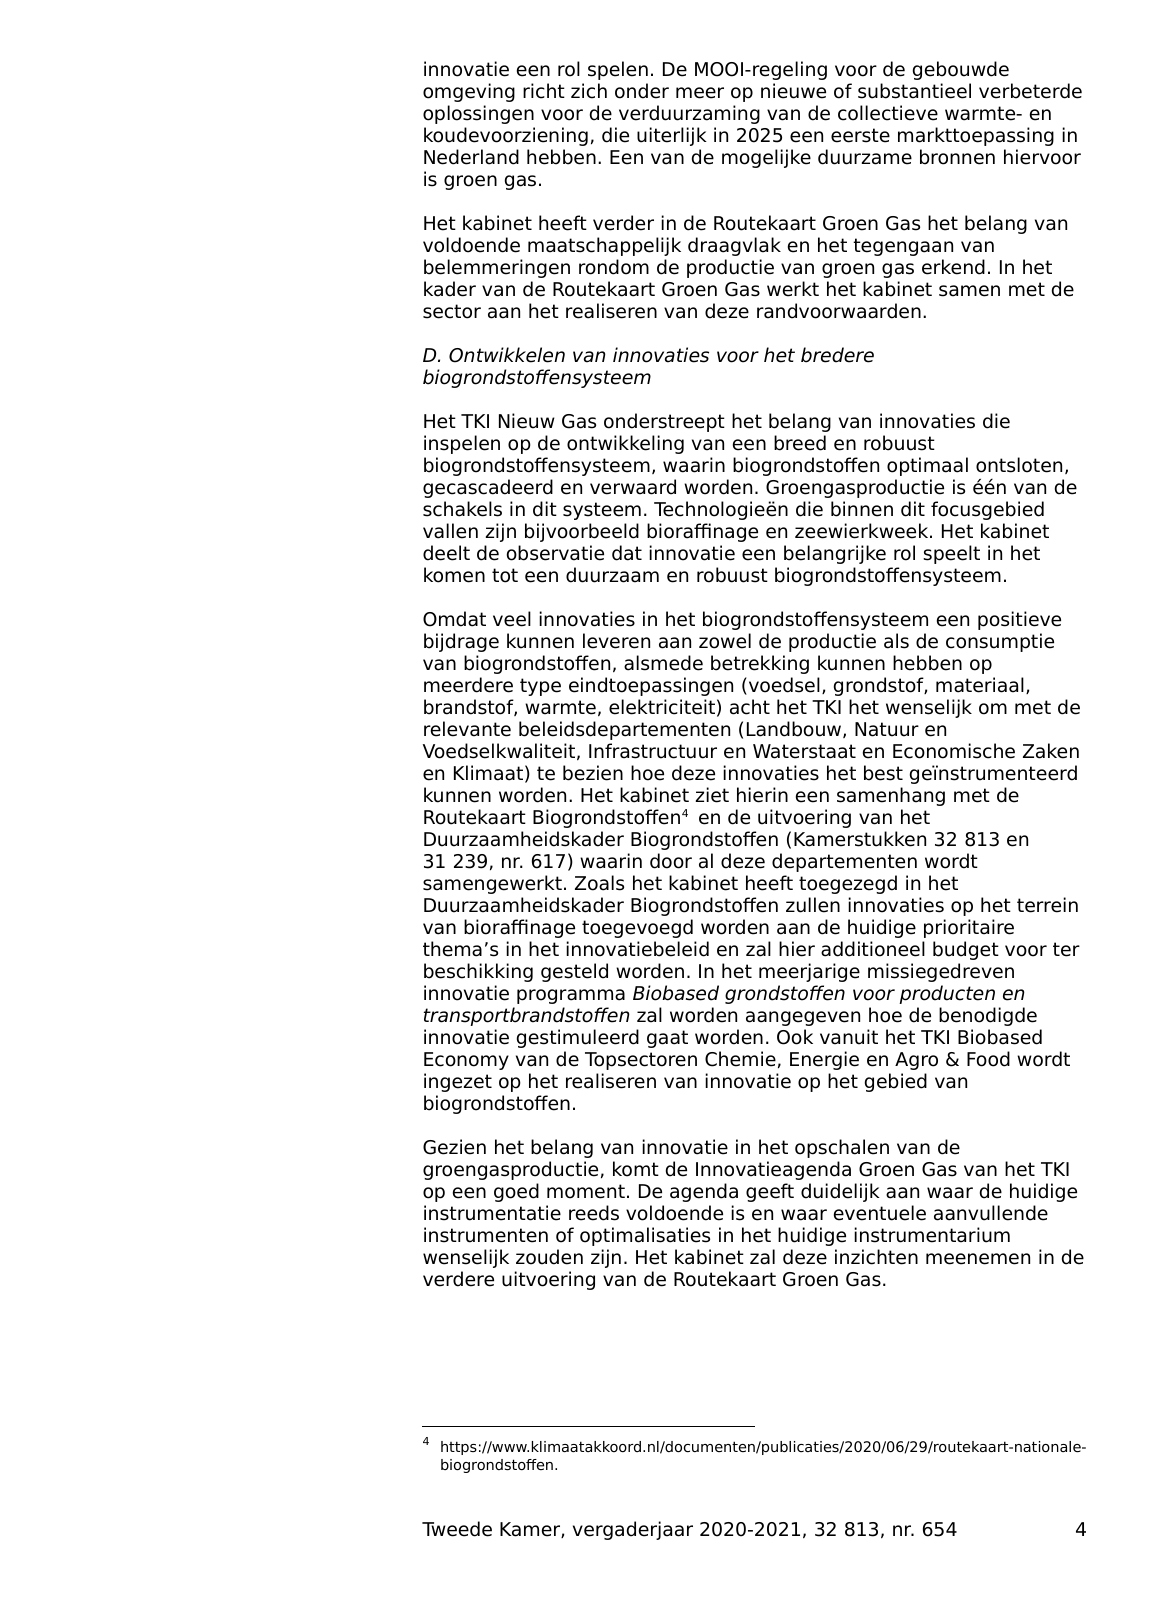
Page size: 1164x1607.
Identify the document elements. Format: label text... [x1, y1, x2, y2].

subtitle D. Ontwikkelen van innovaties voor het bredere biogrondstoffensysteem [422, 345, 1087, 389]
text Omdat veel innovaties in het biogrondstoffensysteem een positieve bijdrage kunnen leveren aan zowel de productie als de consumptie van biogrondstoffen, alsmede betrekking kunnen hebben op meerdere type eindtoepassingen (voedsel, grondstof, materiaal, brandstof, warmte, elektriciteit) acht het TKI het wenselijk om met de relevante beleidsdepartementen (Landbouw, Natuur en Voedselkwaliteit, Infrastructuur en Waterstaat en Economische Zaken en Klimaat) te bezien hoe deze innovaties het best geïnstrumenteerd kunnen worden. Het kabinet ziet hierin een samenhang met de Routekaart Biogrondstoffen en de uitvoering van het Duurzaamheidskader Biogrondstoffen (Kamerstukken 32 813 en 31 239, nr. 617) waarin door al deze departementen wordt samengewerkt. Zoals het kabinet heeft toegezegd in het Duurzaamheidskader Biogrondstoffen zullen innovaties op het terrein van bioraffinage toegevoegd worden aan de huidige prioritaire thema’s in het innovatiebeleid en zal hier additioneel budget voor ter beschikking gesteld worden. In het meerjarige missiegedreven innovatie programma Biobased grondstoffen voor producten en transportbrandstoffen zal worden aangegeven hoe de benodigde innovatie gestimuleerd gaat worden. Ook vanuit het TKI Biobased Economy van de Topsectoren Chemie, Energie en Agro & Food wordt ingezet op het realiseren van innovatie op het gebied van biogrondstoffen. [422, 609, 1087, 1115]
text https://www.klimaatakkoord.nl/documenten/publicaties/2020/06/29/routekaart-nationale-biogrondstoffen. [422, 1435, 1087, 1474]
text Het kabinet heeft verder in de Routekaart Groen Gas het belang van voldoende maatschappelijk draagvlak en het tegengaan van belemmeringen rondom de productie van groen gas erkend. In het kader van de Routekaart Groen Gas werkt het kabinet samen met de sector aan het realiseren van deze randvoorwaarden. [422, 213, 1087, 323]
text Het TKI Nieuw Gas onderstreept het belang van innovaties die inspelen op de ontwikkeling van een breed en robuust biogrondstoffensysteem, waarin biogrondstoffen optimaal ontsloten, gecascadeerd en verwaard worden. Groengasproductie is één van de schakels in dit systeem. Technologieën die binnen dit focusgebied vallen zijn bijvoorbeeld bioraffinage en zeewierkweek. Het kabinet deelt de observatie dat innovatie een belangrijke rol speelt in het komen tot een duurzaam en robuust biogrondstoffensysteem. [422, 411, 1087, 587]
text innovatie een rol spelen. De MOOI-regeling voor de gebouwde omgeving richt zich onder meer op nieuwe of substantieel verbeterde oplossingen voor de verduurzaming van de collectieve warmte- en koudevoorziening, die uiterlijk in 2025 een eerste markttoepassing in Nederland hebben. Een van de mogelijke duurzame bronnen hiervoor is groen gas. [422, 59, 1087, 191]
text Gezien het belang van innovatie in het opschalen van de groengasproductie, komt de Innovatieagenda Groen Gas van het TKI op een goed moment. De agenda geeft duidelijk aan waar de huidige instrumentatie reeds voldoende is en waar eventuele aanvullende instrumenten of optimalisaties in het huidige instrumentarium wenselijk zouden zijn. Het kabinet zal deze inzichten meenemen in de verdere uitvoering van de Routekaart Groen Gas. [422, 1137, 1087, 1291]
